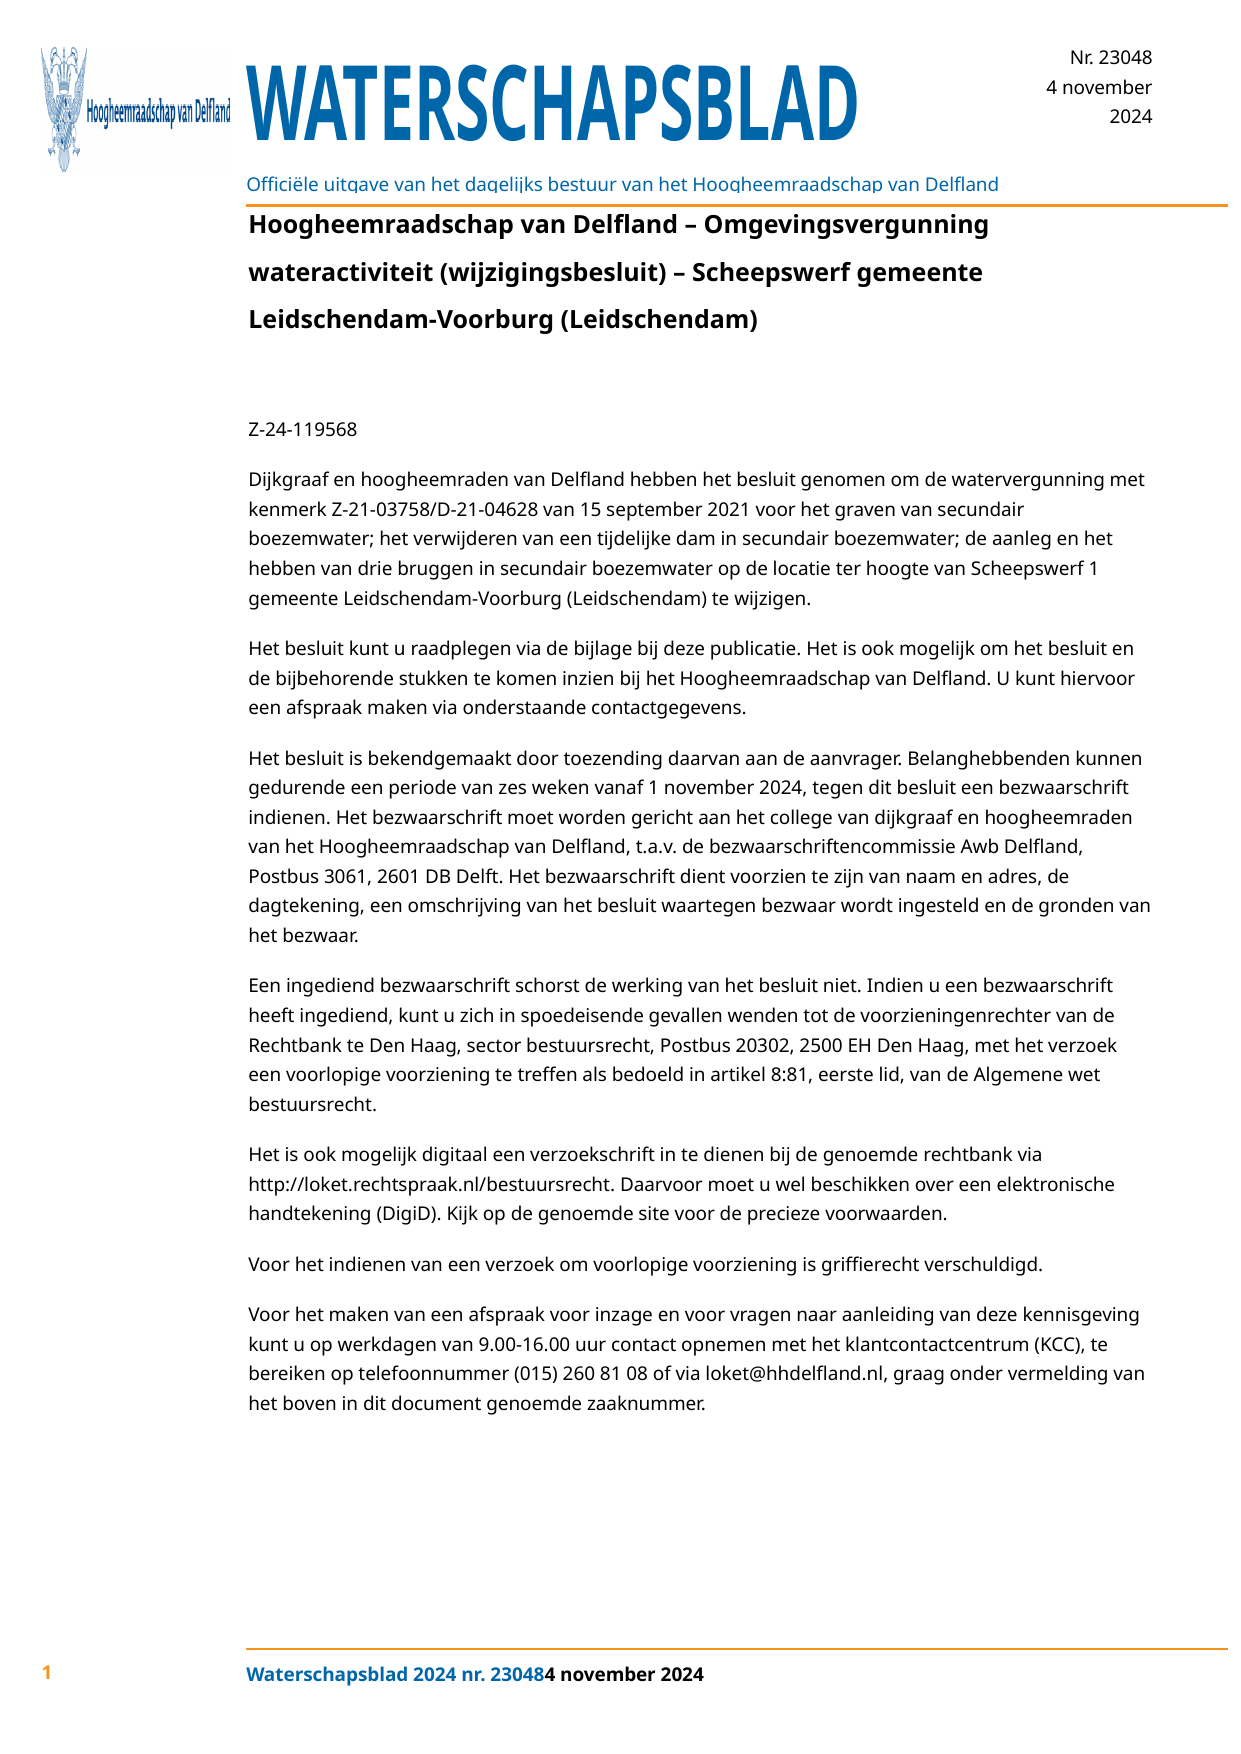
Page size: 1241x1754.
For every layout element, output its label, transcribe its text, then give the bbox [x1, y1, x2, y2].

text Het besluit kunt u raadplegen via de bijlage bij deze publicatie. Het is ook mogelijk om het besluit en de bijbehorende stukken te komen inzien bij het Hoogheemraadschap van Delfland. U kunt hiervoor een afspraak maken via onderstaande contactgegevens. [248, 635, 1152, 720]
text Een ingediend bezwaarschrift schorst de werking van het besluit niet. Indien u een bezwaarschrift heeft ingediend, kunt u zich in spoedeisende gevallen wenden tot de voorzieningenrechter van de Rechtbank te Den Haag, sector bestuursrecht, Postbus 20302, 2500 EH Den Haag, met het verzoek een voorlopige voorziening te treffen als bedoeld in artikel 8:81, eerste lid, van de Algemene wet bestuursrecht. [248, 973, 1152, 1117]
text Voor het maken van een afspraak voor inzage en voor vragen naar aanleiding van deze kennisgeving kunt u op werkdagen van 9.00-16.00 uur contact opnemen met het klantcontactcentrum (KCC), te bereiken op telefoonnummer (015) 260 81 08 of via loket@hhdelfland.nl, graag onder vermelding van het boven in dit document genoemde zaaknummer. [248, 1301, 1152, 1416]
text Het besluit is bekendgemaakt door toezending daarvan aan de aanvrager. Belanghebbenden kunnen gedurende een periode van zes weken vanaf 1 november 2024, tegen dit besluit een bezwaarschrift indienen. Het bezwaarschrift moet worden gericht aan het college van dijkgraaf en hoogheemraden van het Hoogheemraadschap van Delfland, t.a.v. de bezwaarschriftencommissie Awb Delfland, Postbus 3061, 2601 DB Delft. Het bezwaarschrift dient voorzien te zijn van naam en adres, de dagtekening, een omschrijving van het besluit waartegen bezwaar wordt ingesteld en de gronden van het bezwaar. [248, 745, 1152, 948]
text Dijkgraaf en hoogheemraden van Delfland hebben het besluit genomen om de watervergunning met kenmerk Z-21-03758/D-21-04628 van 15 september 2021 voor het graven van secundair boezemwater; het verwijderen van een tijdelijke dam in secundair boezemwater; de aanleg en het hebben van drie bruggen in secundair boezemwater op de locatie ter hoogte van Scheepswerf 1 gemeente Leidschendam-Voorburg (Leidschendam) te wijzigen. [248, 466, 1152, 610]
text Z-24-119568 [248, 416, 1152, 442]
text Het is ook mogelijk digitaal een verzoekschrift in te dienen bij de genoemde rechtbank via http://loket.rechtspraak.nl/bestuursrecht. Daarvoor moet u wel beschikken over een elektronische handtekening (DigiD). Kijk op de genoemde site voor de precieze voorwaarden. [248, 1141, 1152, 1226]
text Voor het indienen van een verzoek om voorlopige voorziening is griffierecht verschuldigd. [248, 1251, 1152, 1277]
text Hoogheemraadschap van Delfland – Omgevingsvergunning wateractiviteit (wijzigingsbesluit) – Scheepswerf gemeente Leidschendam-Voorburg (Leidschendam) [248, 207, 1152, 336]
picture [41, 47, 231, 172]
